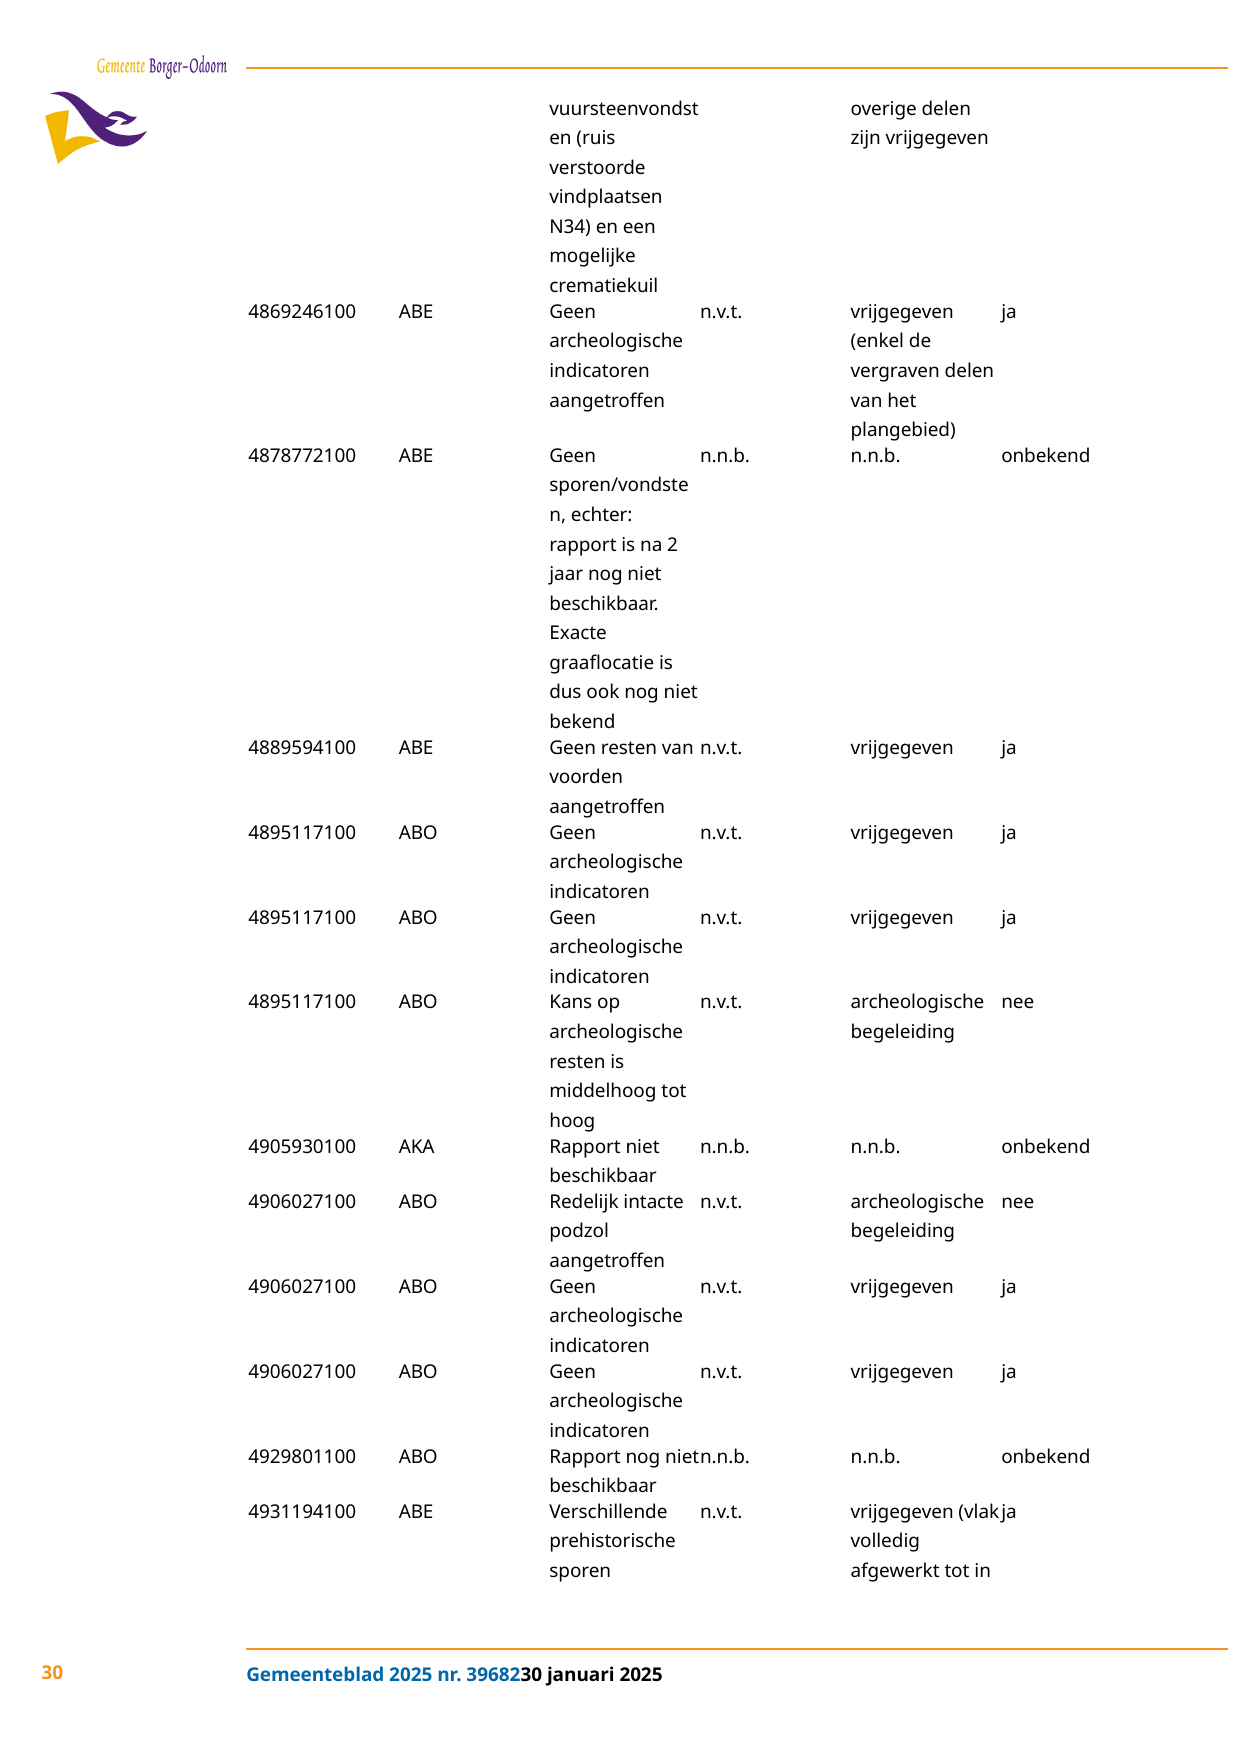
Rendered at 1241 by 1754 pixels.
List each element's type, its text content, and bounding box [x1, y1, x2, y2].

table_cell vuursteenvondsten (ruis verstoorde vindplaatsen N34) en een mogelijke crematiekuil [549, 95, 700, 298]
table_cell n.n.b. [850, 1443, 1001, 1498]
table_cell ABO [399, 1443, 549, 1498]
table_cell 4906027100 [248, 1358, 398, 1443]
table_cell ja [1001, 734, 1152, 819]
table_cell 4906027100 [248, 1273, 398, 1358]
table_cell ja [1001, 819, 1152, 904]
table_cell ABO [399, 904, 549, 989]
table_cell nee [1001, 989, 1152, 1133]
table_cell n.v.t. [700, 819, 850, 904]
table_cell 4905930100 [248, 1133, 398, 1188]
table_cell n.v.t. [700, 989, 850, 1133]
table_cell vrijgegeven [850, 1273, 1001, 1358]
table_cell AKA [399, 1133, 549, 1188]
table_cell 4895117100 [248, 819, 398, 904]
table_cell [700, 95, 850, 298]
table_cell 4878772100 [248, 442, 398, 734]
table_cell 4889594100 [248, 734, 398, 819]
table_cell onbekend [1001, 1443, 1152, 1498]
table_cell 4895117100 [248, 989, 398, 1133]
table_cell 4869246100 [248, 298, 398, 442]
table_cell Kans op archeologische resten is middelhoog tot hoog [549, 989, 700, 1133]
table_cell n.n.b. [700, 442, 850, 734]
table_cell archeologische begeleiding [850, 989, 1001, 1133]
table_cell Rapport nog niet beschikbaar [549, 1443, 700, 1498]
table_cell vrijgegeven [850, 1358, 1001, 1443]
table_cell ja [1001, 298, 1152, 442]
table_cell ja [1001, 904, 1152, 989]
table_cell archeologische begeleiding [850, 1188, 1001, 1273]
table_cell ABO [399, 1358, 549, 1443]
table_cell [399, 95, 549, 298]
table_cell onbekend [1001, 442, 1152, 734]
table_cell Geen archeologische indicatoren aangetroffen [549, 298, 700, 442]
table_cell onbekend [1001, 1133, 1152, 1188]
table_cell vrijgegeven (enkel de vergraven delen van het plangebied) [850, 298, 1001, 442]
table_cell n.v.t. [700, 1358, 850, 1443]
table_cell vrijgegeven [850, 904, 1001, 989]
table_cell n.n.b. [700, 1133, 850, 1188]
table_cell 4929801100 [248, 1443, 398, 1498]
table_cell n.v.t. [700, 1188, 850, 1273]
table_cell [248, 95, 398, 298]
table_cell Geen resten van voorden aangetroffen [549, 734, 700, 819]
table_cell n.v.t. [700, 1498, 850, 1583]
table_cell ABO [399, 1273, 549, 1358]
table_cell Geen sporen/vondsten, echter: rapport is na 2 jaar nog niet beschikbaar. Exacte graaflocatie is dus ook nog niet bekend [549, 442, 700, 734]
table_cell n.n.b. [700, 1443, 850, 1498]
table_cell vrijgegeven [850, 734, 1001, 819]
table_cell 4906027100 [248, 1188, 398, 1273]
table_cell Geen archeologische indicatoren [549, 819, 700, 904]
table_cell vrijgegeven [850, 819, 1001, 904]
table_cell ABE [399, 442, 549, 734]
table_cell n.n.b. [850, 442, 1001, 734]
table_cell ja [1001, 1273, 1152, 1358]
table_cell vrijgegeven (vlak volledig afgewerkt tot in [850, 1498, 1001, 1583]
table_cell Rapport niet beschikbaar [549, 1133, 700, 1188]
table_cell n.v.t. [700, 1273, 850, 1358]
table_cell [1001, 95, 1152, 298]
table_cell ja [1001, 1498, 1152, 1583]
table_cell Geen archeologische indicatoren [549, 1273, 700, 1358]
table_cell 4895117100 [248, 904, 398, 989]
table_cell Redelijk intacte podzol aangetroffen [549, 1188, 700, 1273]
table_cell n.v.t. [700, 734, 850, 819]
table_cell Verschillende prehistorische sporen [549, 1498, 700, 1583]
table_cell ABE [399, 298, 549, 442]
table_cell nee [1001, 1188, 1152, 1273]
table_cell n.v.t. [700, 904, 850, 989]
table_cell n.n.b. [850, 1133, 1001, 1188]
table_cell overige delen zijn vrijgegeven [850, 95, 1001, 298]
table_cell ABO [399, 1188, 549, 1273]
table_cell ABO [399, 989, 549, 1133]
table_cell ABO [399, 819, 549, 904]
picture [41, 47, 231, 172]
table_cell Geen archeologische indicatoren [549, 1358, 700, 1443]
table_cell n.v.t. [700, 298, 850, 442]
table_cell ABE [399, 734, 549, 819]
table_cell 4931194100 [248, 1498, 398, 1583]
table_cell ABE [399, 1498, 549, 1583]
table_cell Geen archeologische indicatoren [549, 904, 700, 989]
table_cell ja [1001, 1358, 1152, 1443]
